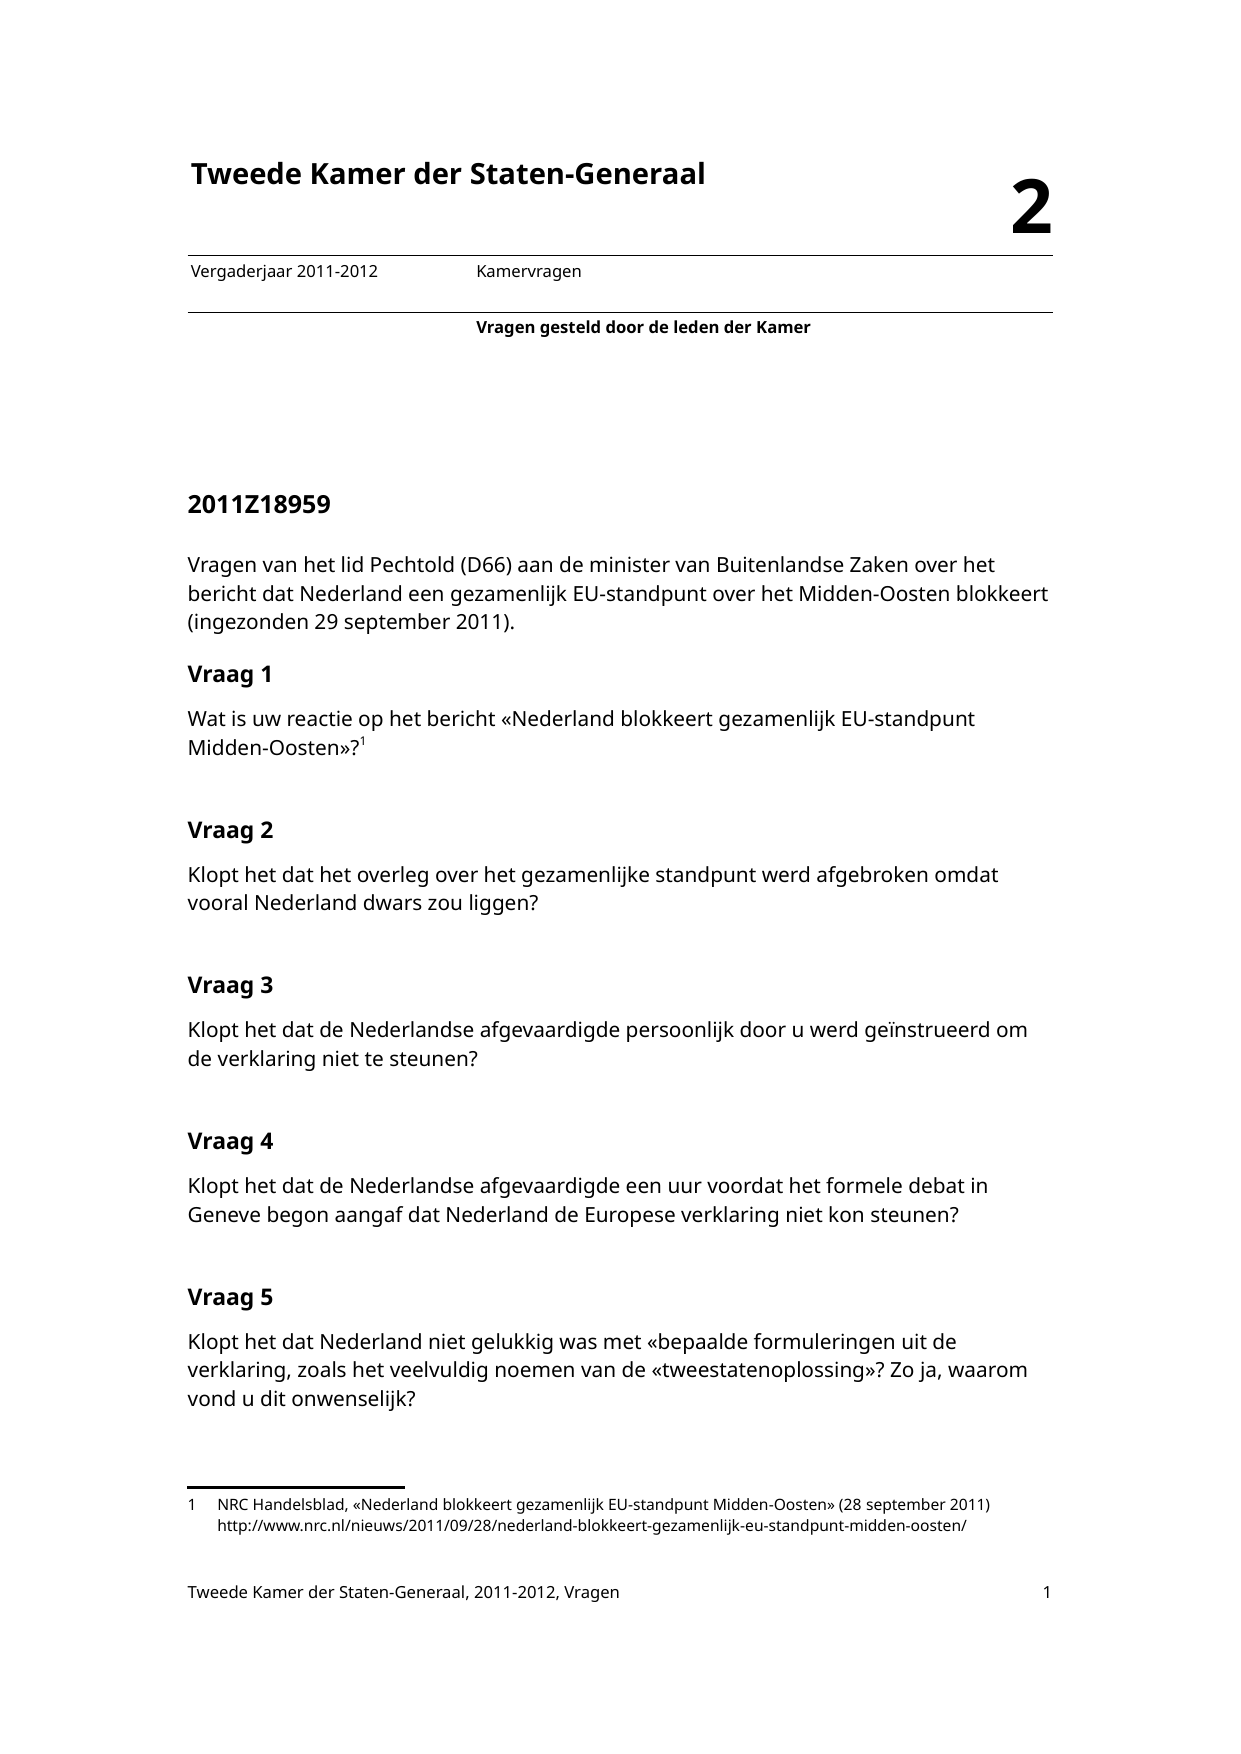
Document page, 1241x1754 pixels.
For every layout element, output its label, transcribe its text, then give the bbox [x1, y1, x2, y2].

text Klopt het dat de Nederlandse afgevaardigde een uur voordat het formele debat in Geneve begon aangaf dat Nederland de Europese verklaring niet kon steunen? [187, 1171, 1053, 1228]
table_cell [188, 313, 473, 339]
table_header 2 [880, 150, 1053, 255]
table_cell Vragen gesteld door de leden der Kamer [473, 313, 1053, 339]
text Wat is uw reactie op het bericht «Nederland blokkeert gezamenlijk EU-standpunt Midden-Oosten»? [187, 704, 1053, 761]
text Klopt het dat de Nederlandse afgevaardigde persoonlijk door u werd geïnstrueerd om de verklaring niet te steunen? [187, 1016, 1053, 1072]
table_header Tweede Kamer der Staten-Generaal [188, 150, 879, 255]
text Klopt het dat Nederland niet gelukkig was met «bepaalde formuleringen uit de verklaring, zoals het veelvuldig noemen van de «tweestatenoplossing»? Zo ja, waarom vond u dit onwenselijk? [187, 1327, 1053, 1412]
text Vragen van het lid Pechtold (D66) aan de minister van Buitenlandse Zaken over het bericht dat Nederland een gezamenlijk EU-standpunt over het Midden-Oosten blokkeert (ingezonden 29 september 2011). [187, 550, 1053, 636]
subtitle Vraag 1 [187, 658, 1053, 689]
subtitle Vraag 5 [187, 1281, 1053, 1312]
table_cell Vergaderjaar 2011-2012 [188, 256, 473, 312]
text 2011Z18959 [187, 487, 1053, 521]
subtitle Vraag 2 [187, 814, 1053, 845]
subtitle Vraag 3 [187, 969, 1053, 1001]
table_cell Kamervragen [473, 256, 1053, 312]
subtitle Vraag 4 [187, 1125, 1053, 1156]
text NRC Handelsblad, «Nederland blokkeert gezamenlijk EU-standpunt Midden-Oosten» (28 september 2011) http://www.nrc.nl/nieuws/2011/09/28/nederland-blokkeert-gezamenlijk-eu-standpunt-midden-oosten/ [187, 1451, 1053, 1536]
text Klopt het dat het overleg over het gezamenlijke standpunt werd afgebroken omdat vooral Nederland dwars zou liggen? [187, 860, 1053, 917]
